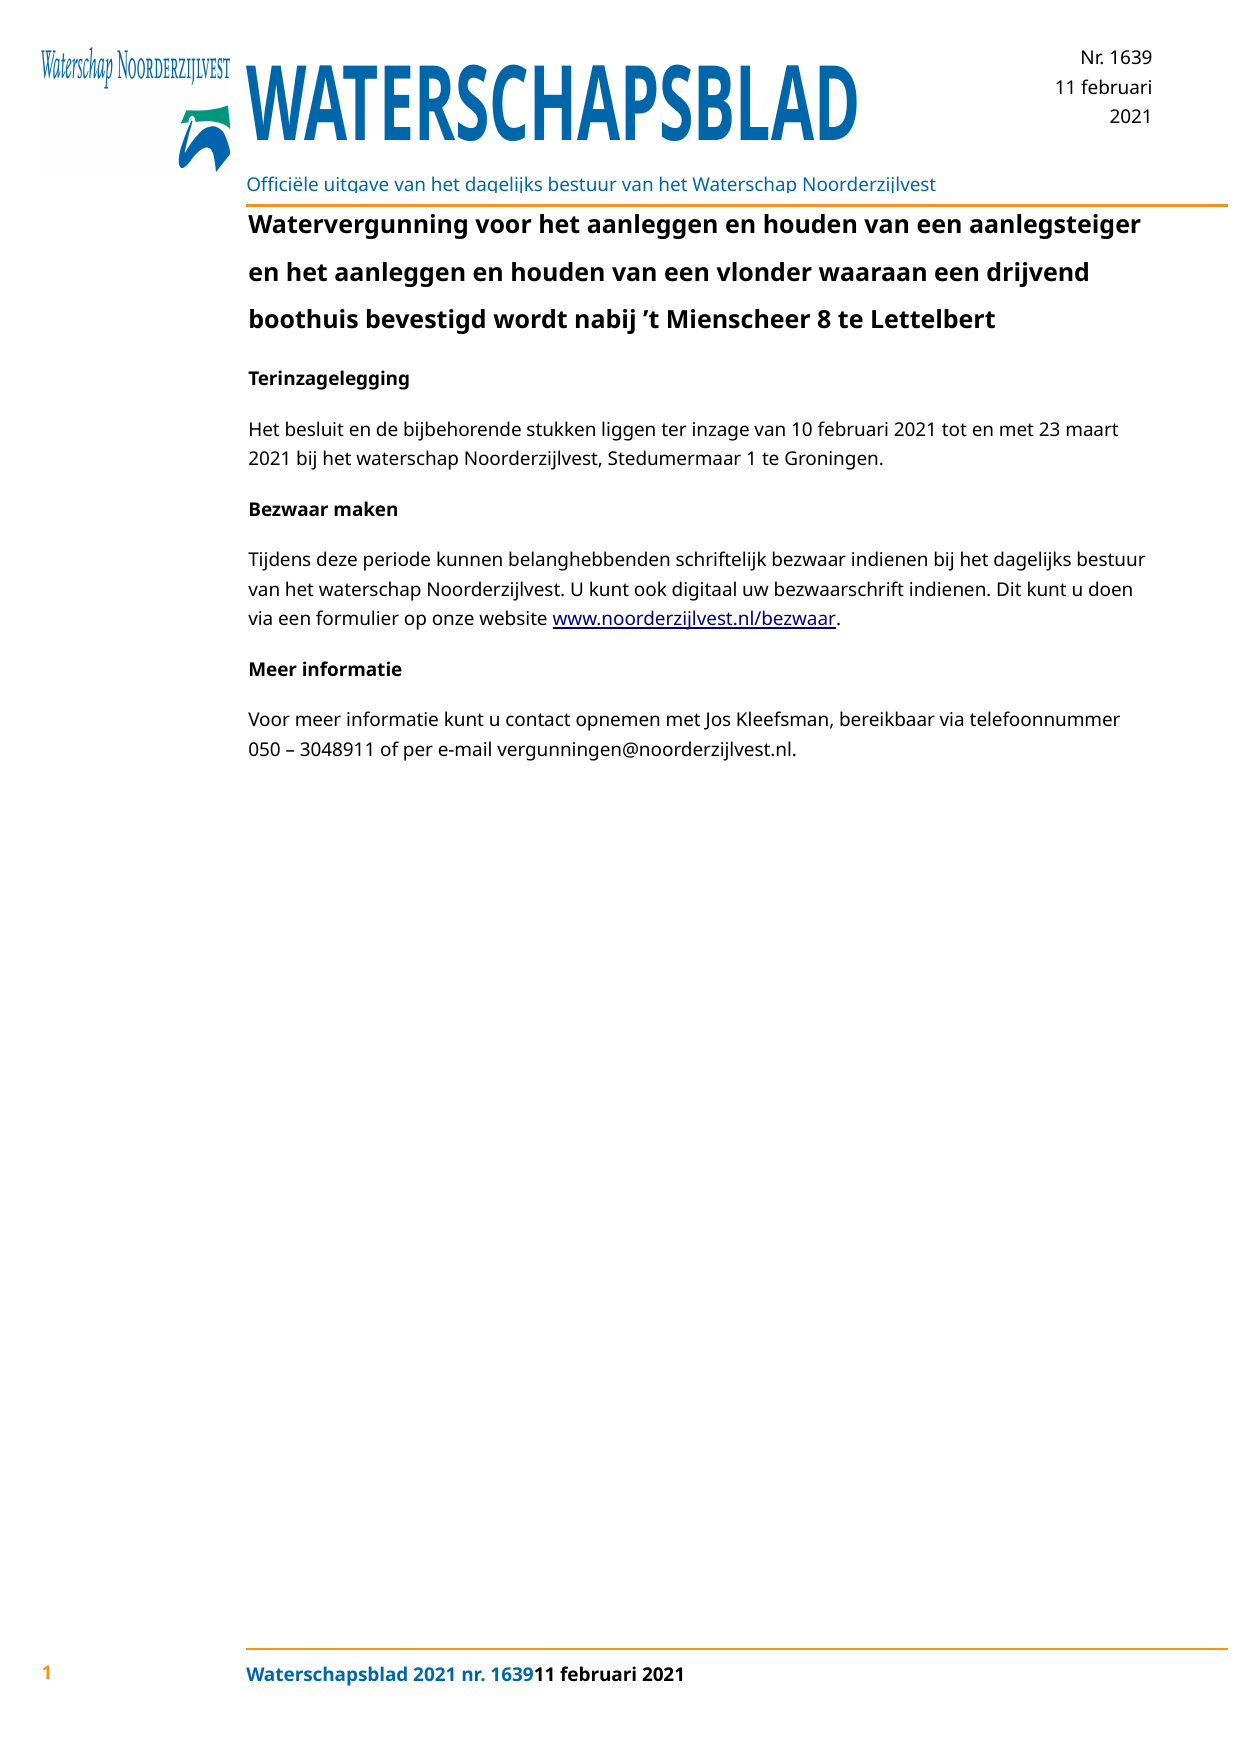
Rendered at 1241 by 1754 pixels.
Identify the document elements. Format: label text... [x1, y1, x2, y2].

text Meer informatie [248, 656, 1152, 682]
text Tijdens deze periode kunnen belanghebbenden schriftelijk bezwaar indienen bij het dagelijks bestuur van het waterschap Noorderzijlvest. U kunt ook digitaal uw bezwaarschrift indienen. Dit kunt u doen via een formulier op onze website www.noorderzijlvest.nl/bezwaar. [248, 546, 1152, 631]
picture [41, 47, 231, 172]
text Watervergunning voor het aanleggen en houden van een aanlegsteiger en het aanleggen en houden van een vlonder waaraan een drijvend boothuis bevestigd wordt nabij ’t Mienscheer 8 te Lettelbert [248, 207, 1152, 336]
text Voor meer informatie kunt u contact opnemen met Jos Kleefsman, bereikbaar via telefoonnummer 050 – 3048911 of per e-mail vergunningen@noorderzijlvest.nl. [248, 706, 1152, 762]
text Terinzagelegging [248, 366, 1152, 391]
text Het besluit en de bijbehorende stukken liggen ter inzage van 10 februari 2021 tot en met 23 maart 2021 bij het waterschap Noorderzijlvest, Stedumermaar 1 te Groningen. [248, 416, 1152, 471]
text Bezwaar maken [248, 496, 1152, 522]
